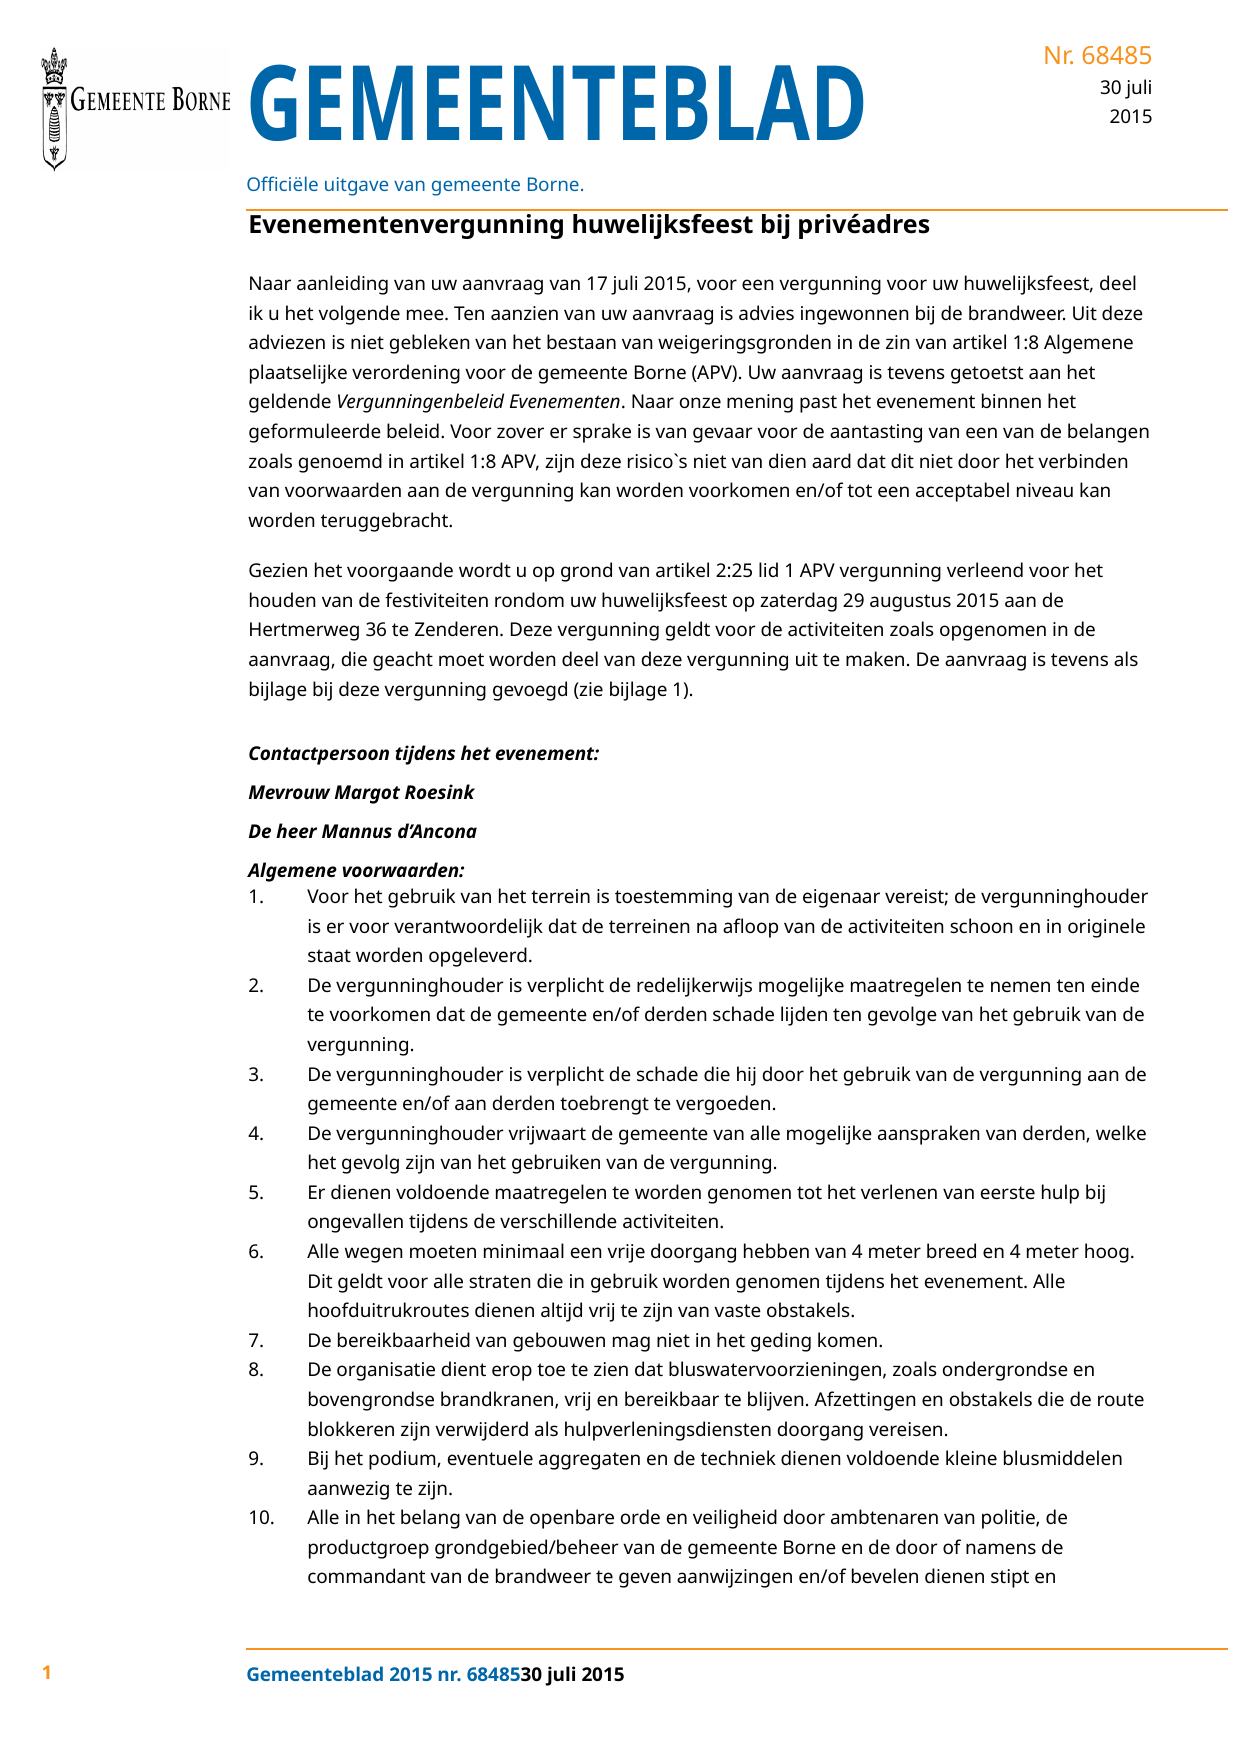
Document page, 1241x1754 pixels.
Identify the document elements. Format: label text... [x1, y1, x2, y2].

list De bereikbaarheid van gebouwen mag niet in het geding komen. [248, 1327, 1152, 1353]
text Contactpersoon tijdens het evenement: [248, 740, 1152, 765]
list Alle in het belang van de openbare orde en veiligheid door ambtenaren van politie, de productgroep grondgebied/beheer van de gemeente Borne en de door of namens de commandant van de brandweer te geven aanwijzingen en/of bevelen dienen stipt en [248, 1504, 1152, 1589]
text Evenementenvergunning huwelijksfeest bij privéadres [248, 211, 1152, 241]
text Algemene voorwaarden: [248, 857, 1152, 883]
list Alle wegen moeten minimaal een vrije doorgang hebben van 4 meter breed en 4 meter hoog. Dit geldt voor alle straten die in gebruik worden genomen tijdens het evenement. Alle hoofduitrukroutes dienen altijd vrij te zijn van vaste obstakels. [248, 1238, 1152, 1323]
text Naar aanleiding van uw aanvraag van 17 juli 2015, voor een vergunning voor uw huwelijksfeest, deel ik u het volgende mee. Ten aanzien van uw aanvraag is advies ingewonnen bij de brandweer. Uit deze adviezen is niet gebleken van het bestaan van weigeringsgronden in de zin van artikel 1:8 Algemene plaatselijke verordening voor de gemeente Borne (APV). Uw aanvraag is tevens getoetst aan het geldende Vergunningenbeleid Evenementen. Naar onze mening past het evenement binnen het geformuleerde beleid. Voor zover er sprake is van gevaar voor de aantasting van een van de belangen zoals genoemd in artikel 1:8 APV, zijn deze risico`s niet van dien aard dat dit niet door het verbinden van voorwaarden aan de vergunning kan worden voorkomen en/of tot een acceptabel niveau kan worden teruggebracht. [248, 270, 1152, 533]
picture [41, 47, 231, 172]
list De vergunninghouder is verplicht de schade die hij door het gebruik van de vergunning aan de gemeente en/of aan derden toebrengt te vergoeden. [248, 1061, 1152, 1116]
list Voor het gebruik van het terrein is toestemming van de eigenaar vereist; de vergunninghouder is er voor verantwoordelijk dat de terreinen na afloop van de activiteiten schoon en in originele staat worden opgeleverd. [248, 883, 1152, 968]
text De heer Mannus d’Ancona [248, 818, 1152, 844]
list De vergunninghouder vrijwaart de gemeente van alle mogelijke aanspraken van derden, welke het gevolg zijn van het gebruiken van de vergunning. [248, 1120, 1152, 1175]
list Bij het podium, eventuele aggregaten en de techniek dienen voldoende kleine blusmiddelen aanwezig te zijn. [248, 1445, 1152, 1501]
text Mevrouw Margot Roesink [248, 779, 1152, 805]
list Er dienen voldoende maatregelen te worden genomen tot het verlenen van eerste hulp bij ongevallen tijdens de verschillende activiteiten. [248, 1179, 1152, 1234]
list De vergunninghouder is verplicht de redelijkerwijs mogelijke maatregelen te nemen ten einde te voorkomen dat de gemeente en/of derden schade lijden ten gevolge van het gebruik van de vergunning. [248, 972, 1152, 1057]
text Gezien het voorgaande wordt u op grond van artikel 2:25 lid 1 APV vergunning verleend voor het houden van de festiviteiten rondom uw huwelijksfeest op zaterdag 29 augustus 2015 aan de Hertmerweg 36 te Zenderen. Deze vergunning geldt voor de activiteiten zoals opgenomen in de aanvraag, die geacht moet worden deel van deze vergunning uit te maken. De aanvraag is tevens als bijlage bij deze vergunning gevoegd (zie bijlage 1). [248, 557, 1152, 701]
list De organisatie dient erop toe te zien dat bluswatervoorzieningen, zoals ondergrondse en bovengrondse brandkranen, vrij en bereikbaar te blijven. Afzettingen en obstakels die de route blokkeren zijn verwijderd als hulpverleningsdiensten doorgang vereisen. [248, 1357, 1152, 1441]
